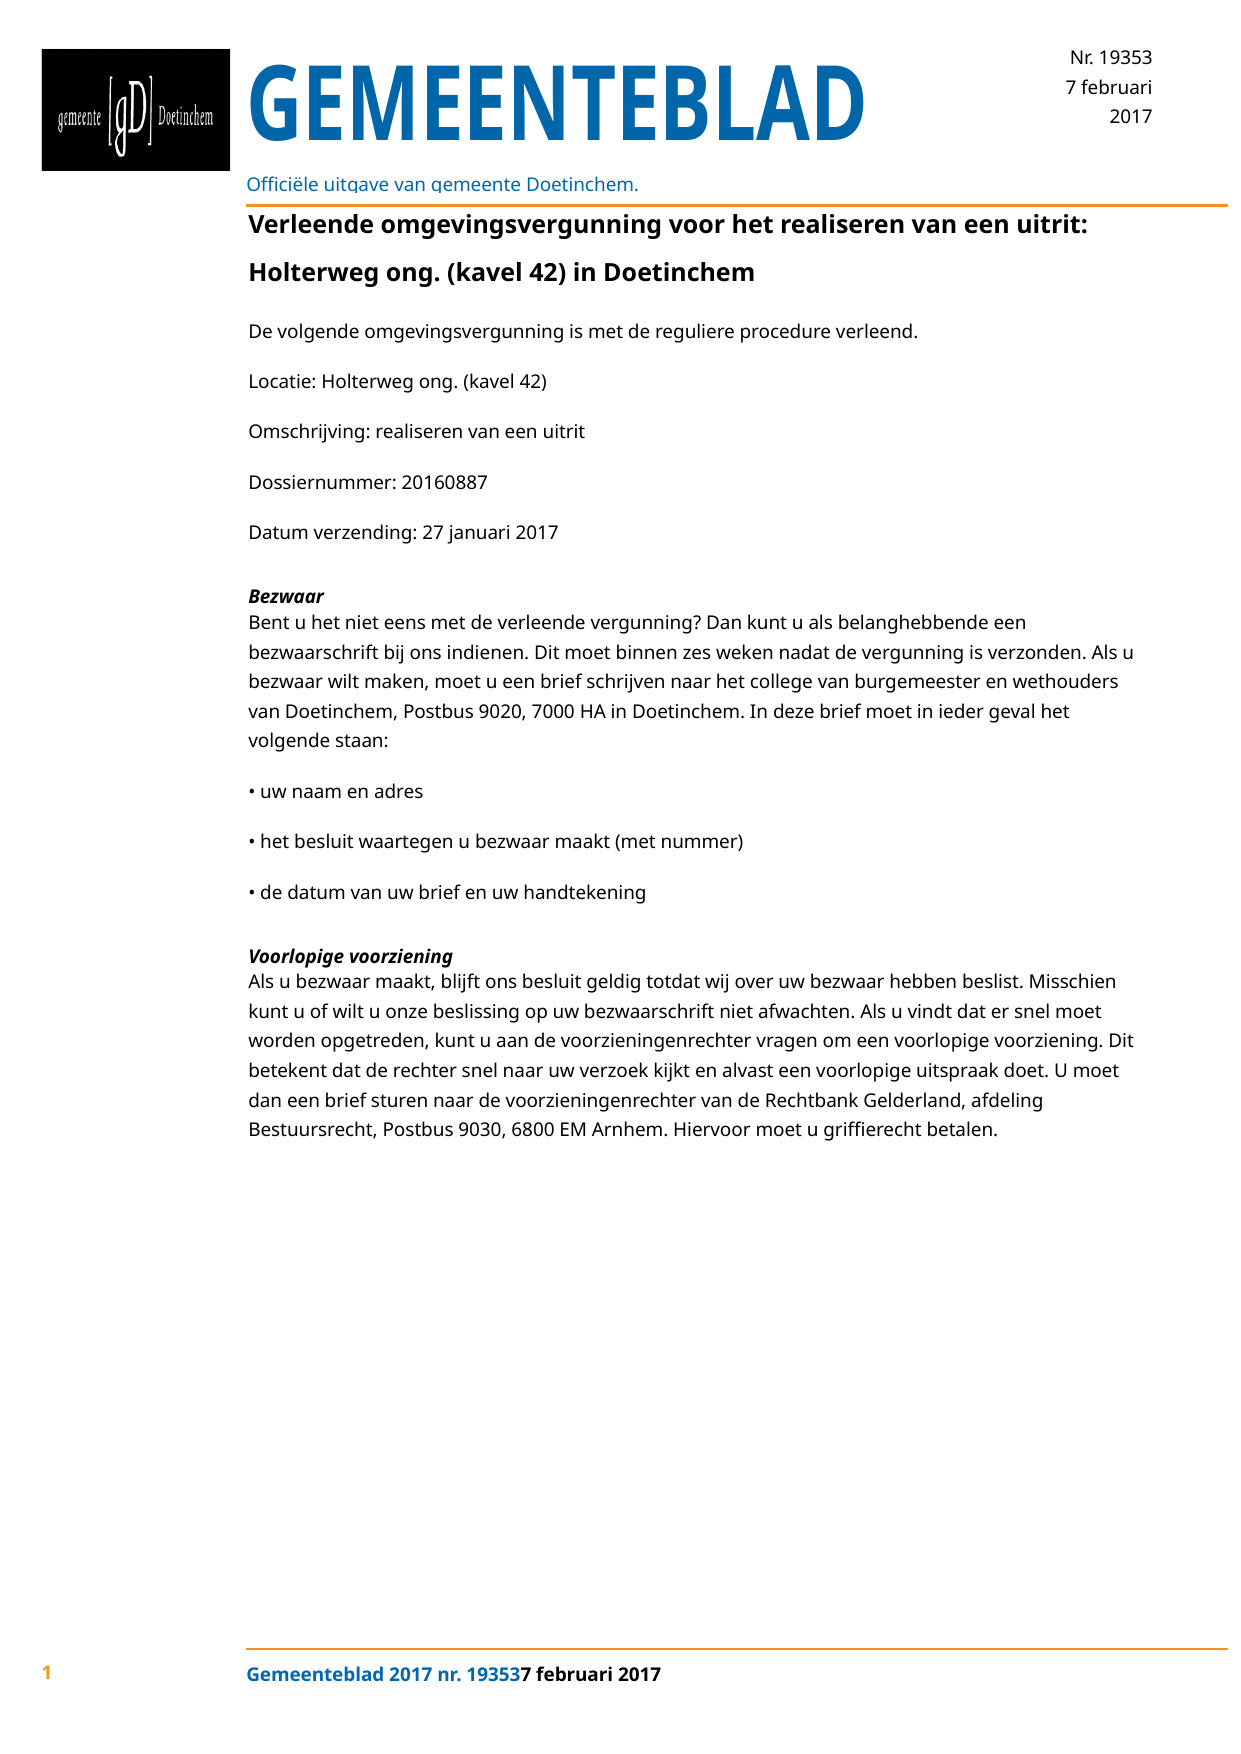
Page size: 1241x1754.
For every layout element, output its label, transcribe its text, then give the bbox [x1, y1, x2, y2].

text Locatie: Holterweg ong. (kavel 42) [248, 368, 1152, 394]
text Als u bezwaar maakt, blijft ons besluit geldig totdat wij over uw bezwaar hebben beslist. Misschien kunt u of wilt u onze beslissing op uw bezwaarschrift niet afwachten. Als u vindt dat er snel moet worden opgetreden, kunt u aan de voorzieningenrechter vragen om een voorlopige voorziening. Dit betekent dat de rechter snel naar uw verzoek kijkt en alvast een voorlopige uitspraak doet. U moet dan een brief sturen naar de voorzieningenrechter van de Rechtbank Gelderland, afdeling Bestuursrecht, Postbus 9030, 6800 EM Arnhem. Hiervoor moet u griffierecht betalen. [248, 968, 1152, 1142]
text Omschrijving: realiseren van een uitrit [248, 419, 1152, 444]
text De volgende omgevingsvergunning is met de reguliere procedure verleend. [248, 318, 1152, 344]
text Datum verzending: 27 januari 2017 [248, 519, 1152, 545]
text Voorlopige voorziening [248, 943, 1152, 968]
text • de datum van uw brief en uw handtekening [248, 879, 1152, 904]
text • het besluit waartegen u bezwaar maakt (met nummer) [248, 828, 1152, 854]
text • uw naam en adres [248, 778, 1152, 804]
text Dossiernummer: 20160887 [248, 469, 1152, 495]
text Bent u het niet eens met de verleende vergunning? Dan kunt u als belanghebbende een bezwaarschrift bij ons indienen. Dit moet binnen zes weken nadat de vergunning is verzonden. Als u bezwaar wilt maken, moet u een brief schrijven naar het college van burgemeester en wethouders van Doetinchem, Postbus 9020, 7000 HA in Doetinchem. In deze brief moet in ieder geval het volgende staan: [248, 609, 1152, 753]
text Verleende omgevingsvergunning voor het realiseren van een uitrit: Holterweg ong. (kavel 42) in Doetinchem [248, 207, 1152, 288]
picture [41, 47, 231, 172]
text Bezwaar [248, 583, 1152, 609]
